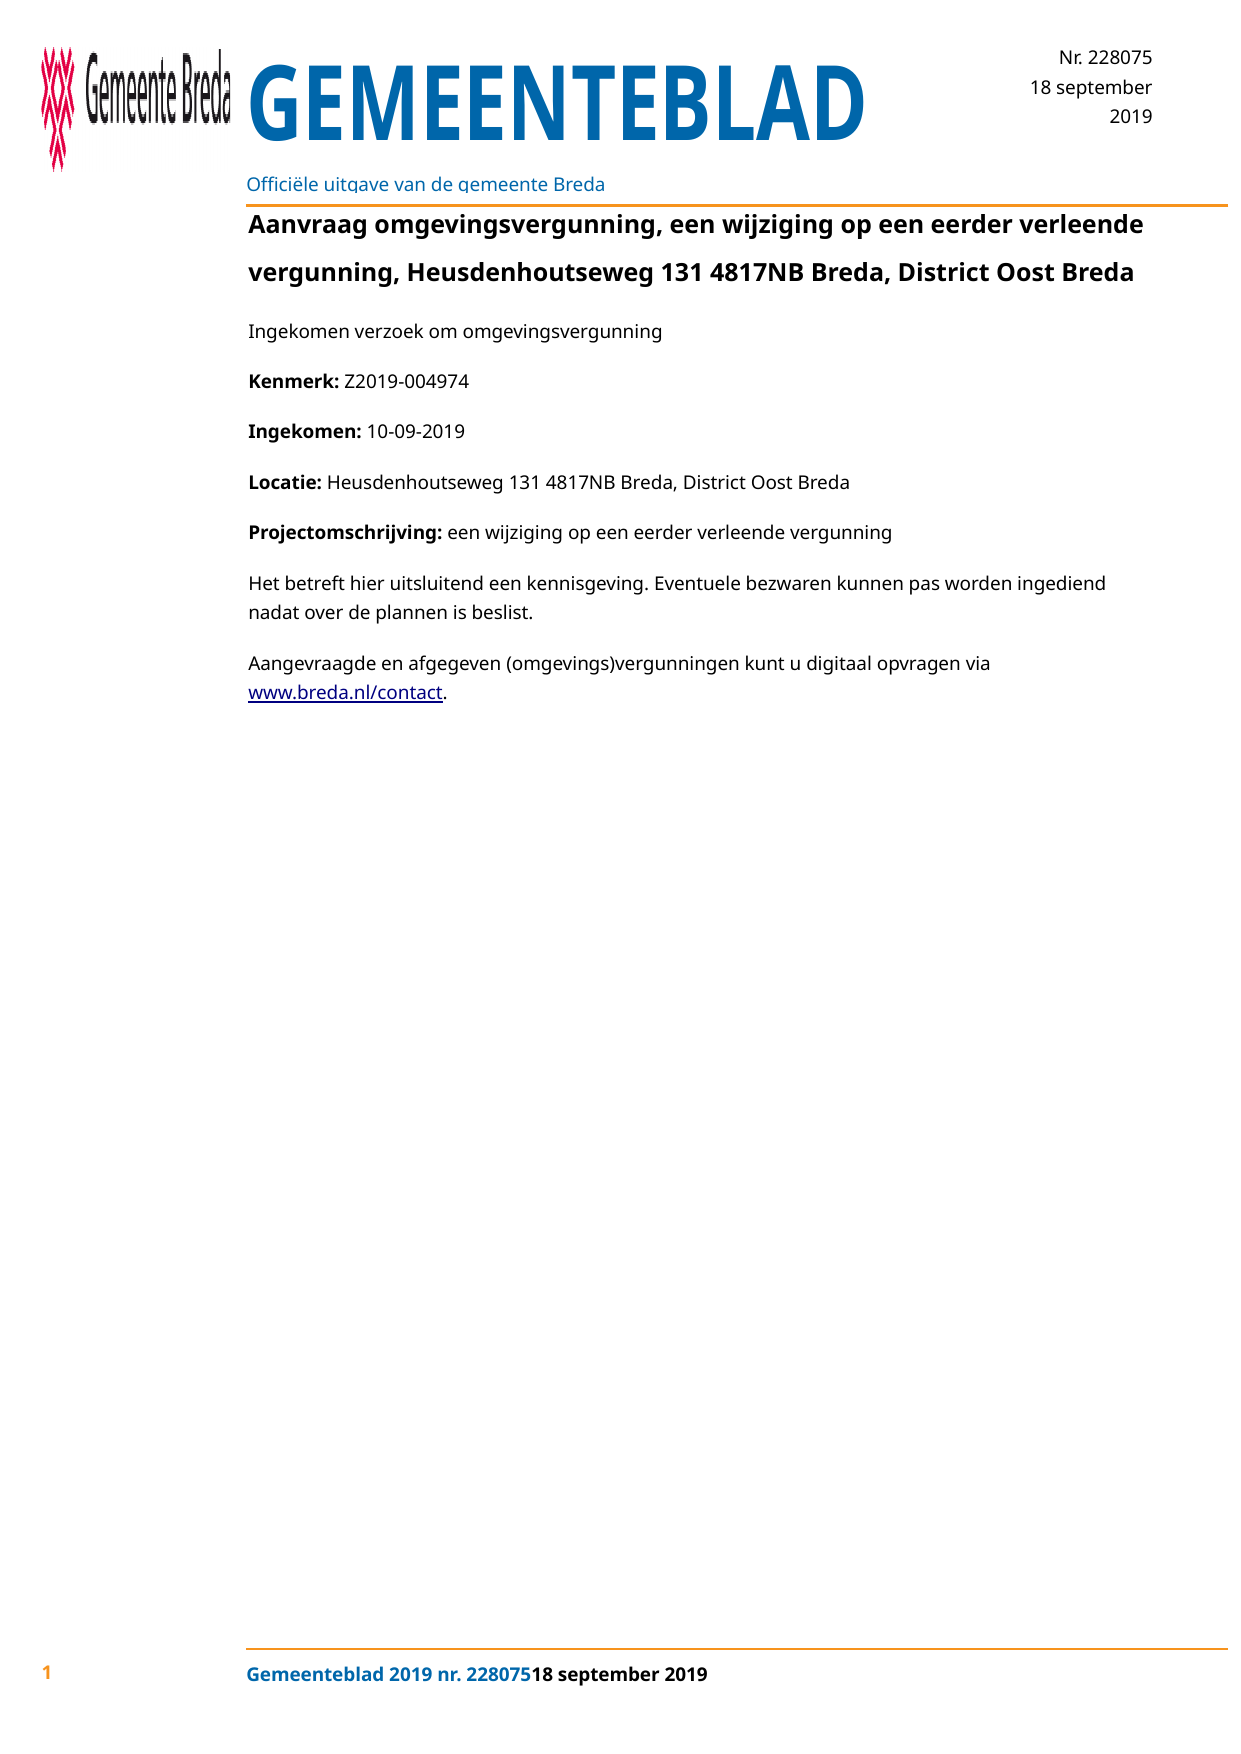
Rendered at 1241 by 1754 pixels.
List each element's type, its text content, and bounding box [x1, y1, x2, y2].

text Aangevraagde en afgegeven (omgevings)vergunningen kunt u digitaal opvragen via www.breda.nl/contact. [248, 650, 1152, 705]
text Ingekomen: 10-09-2019 [248, 419, 1152, 444]
text Ingekomen verzoek om omgevingsvergunning [248, 318, 1152, 344]
text Locatie: Heusdenhoutseweg 131 4817NB Breda, District Oost Breda [248, 469, 1152, 495]
text Aanvraag omgevingsvergunning, een wijziging op een eerder verleende vergunning, Heusdenhoutseweg 131 4817NB Breda, District Oost Breda [248, 207, 1152, 288]
text Kenmerk: Z2019-004974 [248, 368, 1152, 394]
text Het betreft hier uitsluitend een kennisgeving. Eventuele bezwaren kunnen pas worden ingediend nadat over de plannen is beslist. [248, 570, 1152, 625]
text Projectomschrijving: een wijziging op een eerder verleende vergunning [248, 519, 1152, 545]
picture [41, 47, 231, 172]
